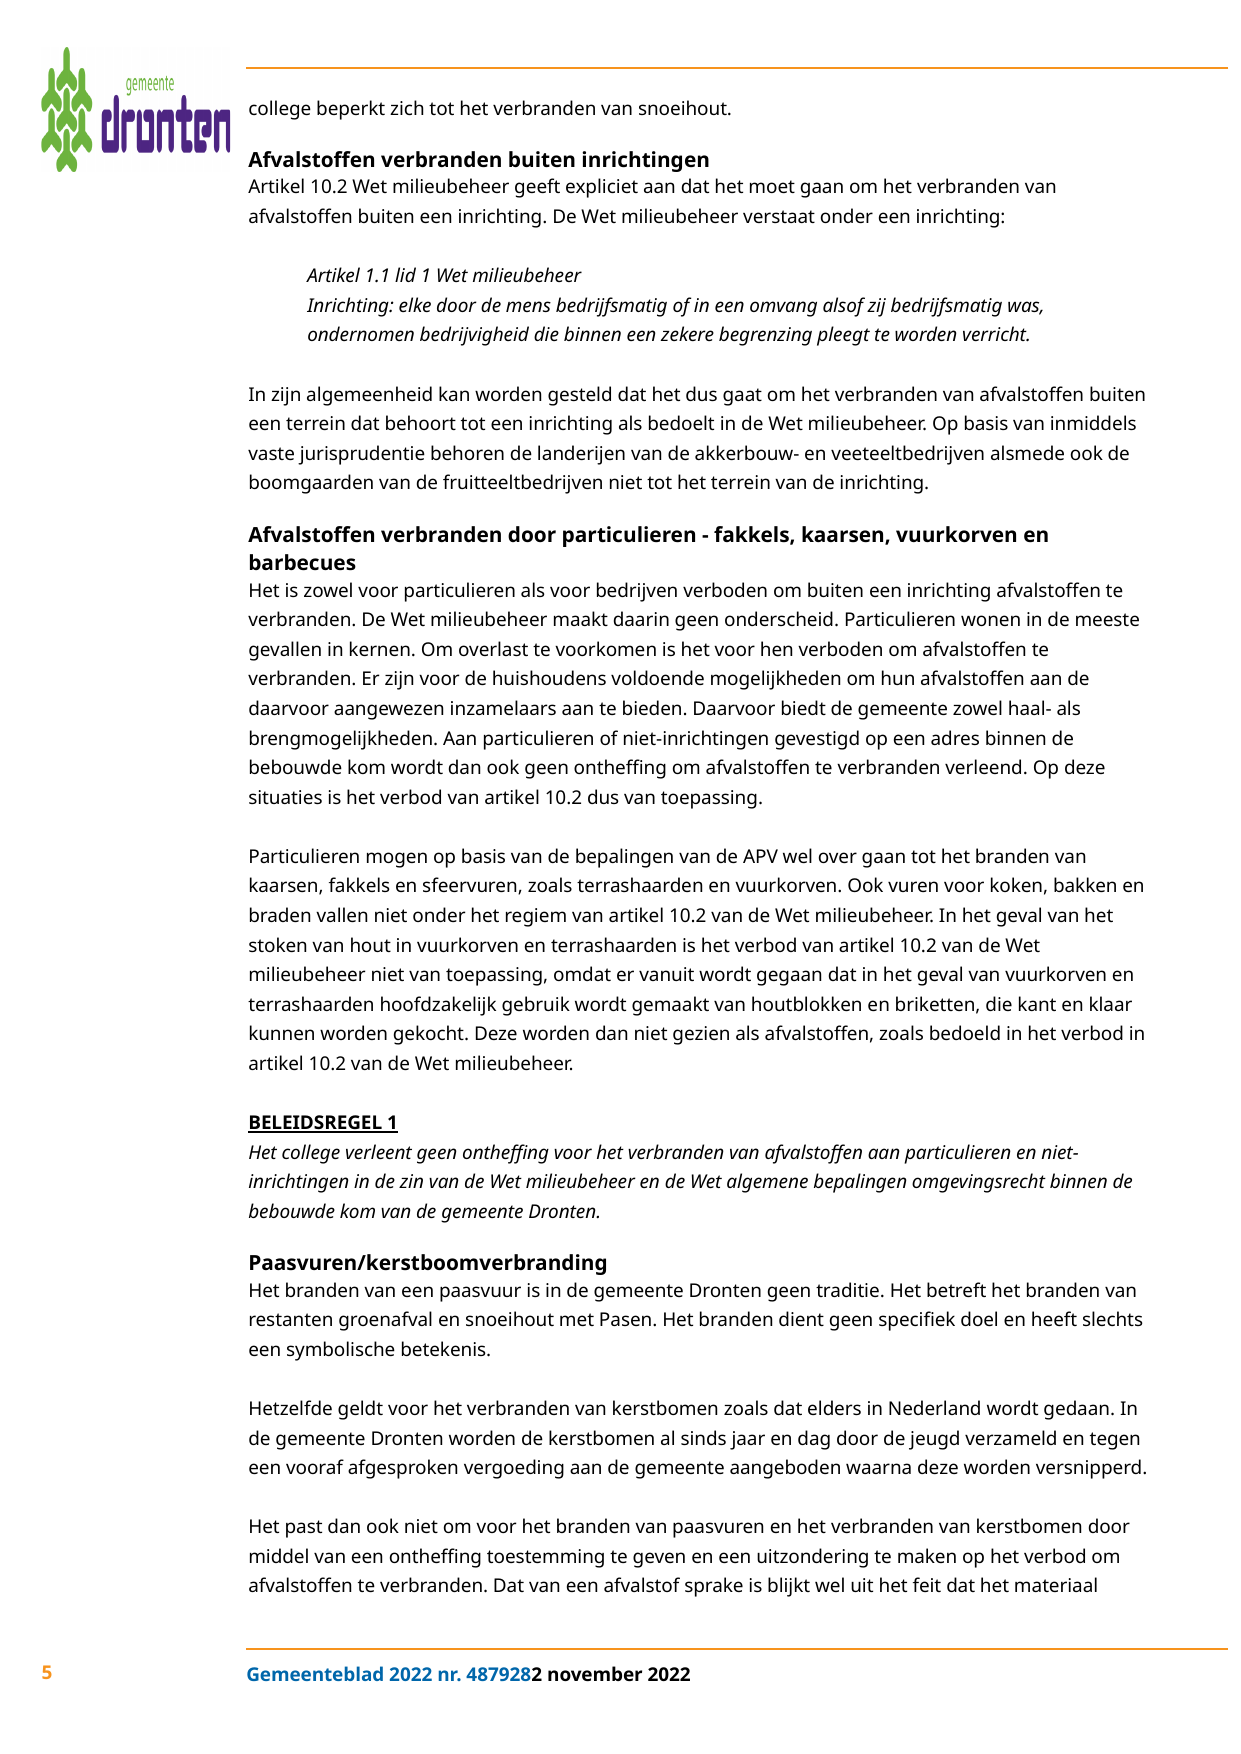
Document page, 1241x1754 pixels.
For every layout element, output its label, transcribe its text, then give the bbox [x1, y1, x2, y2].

list Inrichting: elke door de mens bedrijfsmatig of in een omvang alsof zij bedrijfsmatig was, ondernomen bedrijvigheid die binnen een zekere begrenzing pleegt te worden verricht. [248, 292, 1152, 347]
text Het is zowel voor particulieren als voor bedrijven verboden om buiten een inrichting afvalstoffen te verbranden. De Wet milieubeheer maakt daarin geen onderscheid. Particulieren wonen in de meeste gevallen in kernen. Om overlast te voorkomen is het voor hen verboden om afvalstoffen te verbranden. Er zijn voor de huishoudens voldoende mogelijkheden om hun afvalstoffen aan de daarvoor aangewezen inzamelaars aan te bieden. Daarvoor biedt de gemeente zowel haal- als brengmogelijkheden. Aan particulieren of niet-inrichtingen gevestigd op een adres binnen de bebouwde kom wordt dan ook geen ontheffing om afvalstoffen te verbranden verleend. Op deze situaties is het verbod van artikel 10.2 dus van toepassing. [248, 577, 1152, 809]
text BELEIDSREGEL 1 [248, 1109, 1152, 1135]
picture [41, 47, 231, 172]
text Het past dan ook niet om voor het branden van paasvuren en het verbranden van kerstbomen door middel van een ontheffing toestemming te geven en een uitzondering te maken op het verbod om afvalstoffen te verbranden. Dat van een afvalstof sprake is blijkt wel uit het feit dat het materiaal [248, 1513, 1152, 1598]
list Artikel 1.1 lid 1 Wet milieubeheer [248, 262, 1152, 288]
text Hetzelfde geldt voor het verbranden van kerstbomen zoals dat elders in Nederland wordt gedaan. In de gemeente Dronten worden de kerstbomen al sinds jaar en dag door de jeugd verzameld en tegen een vooraf afgesproken vergoeding aan de gemeente aangeboden waarna deze worden versnipperd. [248, 1395, 1152, 1480]
text college beperkt zich tot het verbranden van snoeihout. [248, 95, 1152, 121]
text Het college verleent geen ontheffing voor het verbranden van afvalstoffen aan particulieren en niet-inrichtingen in de zin van de Wet milieubeheer en de Wet algemene bepalingen omgevingsrecht binnen de bebouwde kom van de gemeente Dronten. [248, 1139, 1152, 1224]
text Het branden van een paasvuur is in de gemeente Dronten geen traditie. Het betreft het branden van restanten groenafval en snoeihout met Pasen. Het branden dient geen specifiek doel en heeft slechts een symbolische betekenis. [248, 1277, 1152, 1362]
text In zijn algemeenheid kan worden gesteld dat het dus gaat om het verbranden van afvalstoffen buiten een terrein dat behoort tot een inrichting als bedoelt in de Wet milieubeheer. Op basis van inmiddels vaste jurisprudentie behoren de landerijen van de akkerbouw- en veeteeltbedrijven alsmede ook de boomgaarden van de fruitteeltbedrijven niet tot het terrein van de inrichting. [248, 381, 1152, 495]
text Afvalstoffen verbranden buiten inrichtingen [248, 145, 1152, 174]
text Afvalstoffen verbranden door particulieren - fakkels, kaarsen, vuurkorven en barbecues [248, 520, 1152, 577]
text Paasvuren/kerstboomverbranding [248, 1248, 1152, 1277]
text Artikel 10.2 Wet milieubeheer geeft expliciet aan dat het moet gaan om het verbranden van afvalstoffen buiten een inrichting. De Wet milieubeheer verstaat onder een inrichting: [248, 174, 1152, 229]
text Particulieren mogen op basis van de bepalingen van de APV wel over gaan tot het branden van kaarsen, fakkels en sfeervuren, zoals terrashaarden en vuurkorven. Ook vuren voor koken, bakken en braden vallen niet onder het regiem van artikel 10.2 van de Wet milieubeheer. In het geval van het stoken van hout in vuurkorven en terrashaarden is het verbod van artikel 10.2 van de Wet milieubeheer niet van toepassing, omdat er vanuit wordt gegaan dat in het geval van vuurkorven en terrashaarden hoofdzakelijk gebruik wordt gemaakt van houtblokken en briketten, die kant en klaar kunnen worden gekocht. Deze worden dan niet gezien als afvalstoffen, zoals bedoeld in het verbod in artikel 10.2 van de Wet milieubeheer. [248, 843, 1152, 1076]
